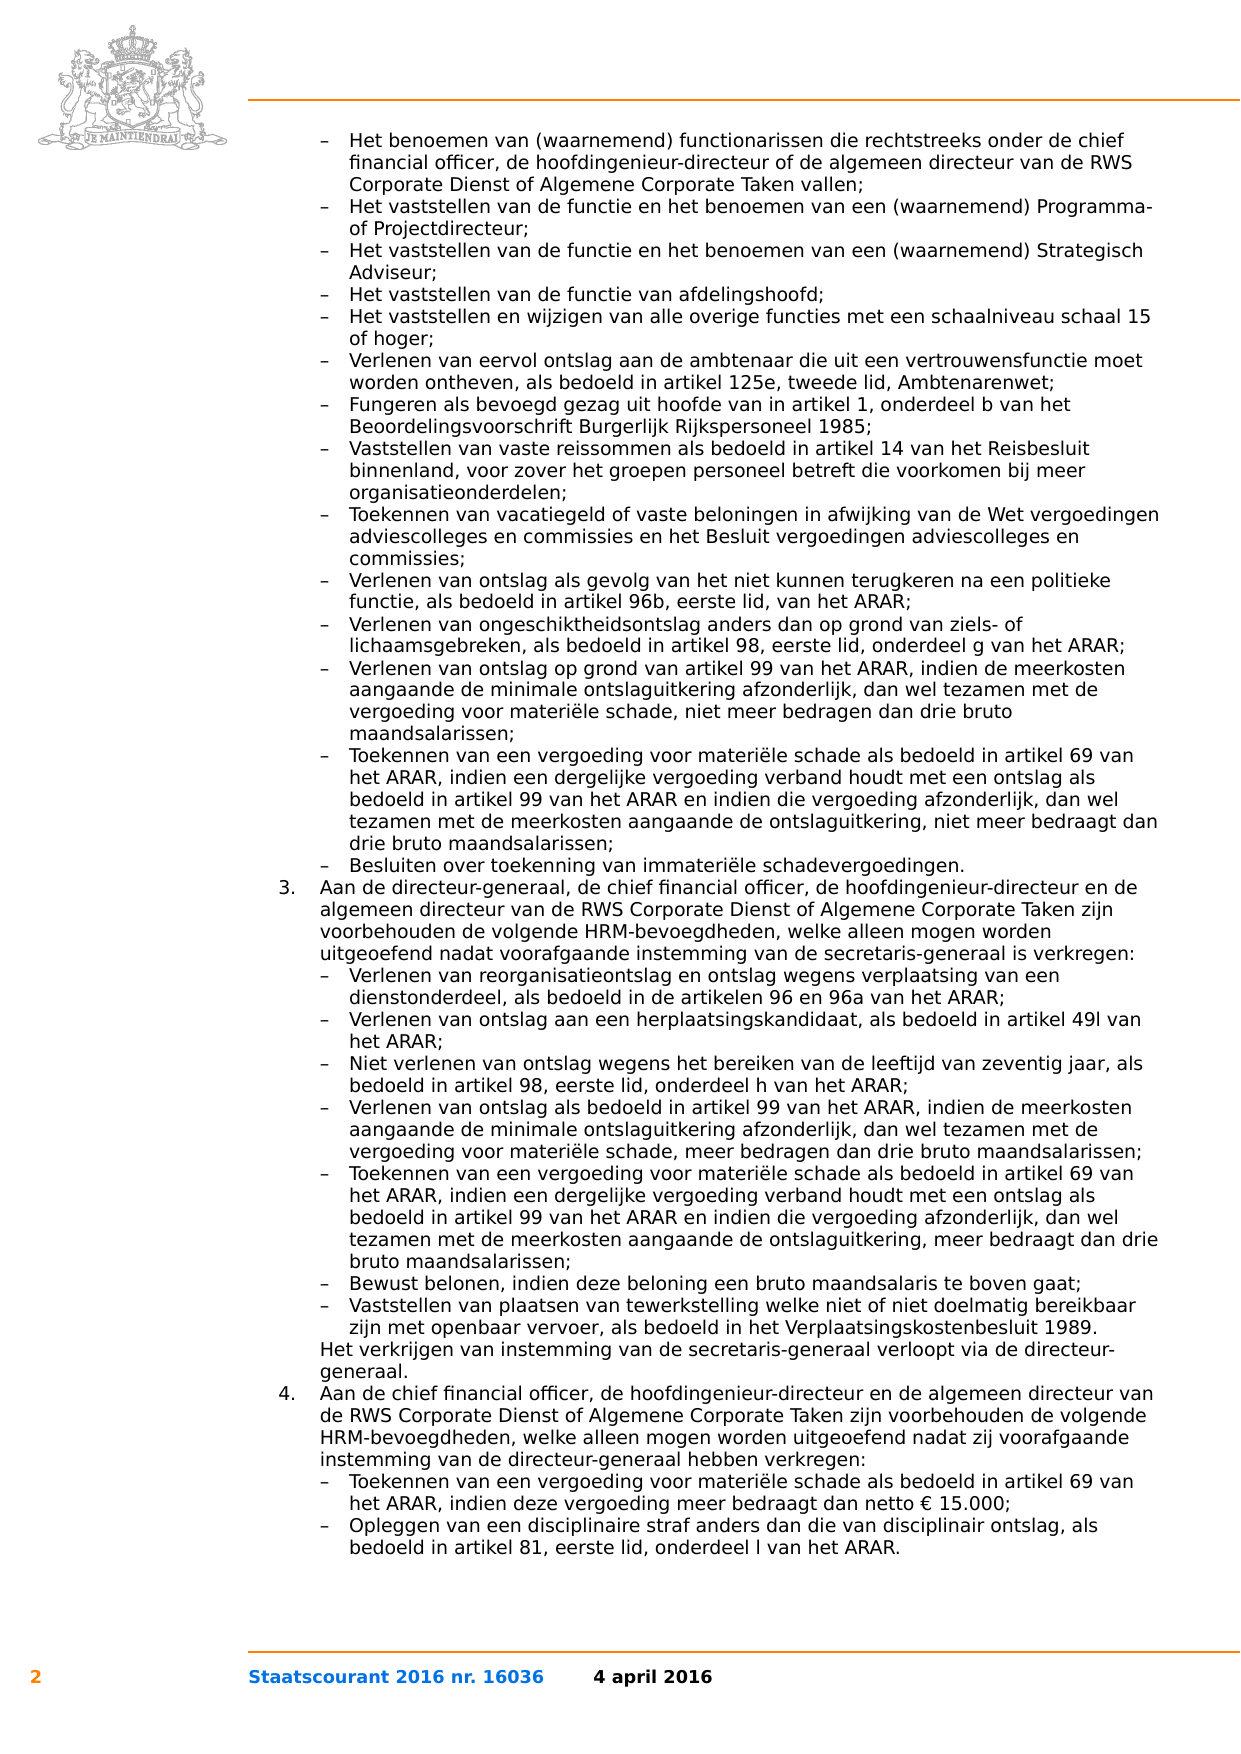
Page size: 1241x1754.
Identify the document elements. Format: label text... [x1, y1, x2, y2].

text – Toekennen van een vergoeding voor materiële schade als bedoeld in artikel 69 van het ARAR, indien een dergelijke vergoeding verband houdt met een ontslag als bedoeld in artikel 99 van het ARAR en indien die vergoeding afzonderlijk, dan wel tezamen met de meerkosten aangaande de ontslaguitkering, niet meer bedraagt dan drie bruto maandsalarissen; [319, 745, 1163, 855]
text – Het benoemen van (waarnemend) functionarissen die rechtstreeks onder de chief financial officer, de hoofdingenieur-directeur of de algemeen directeur van de RWS Corporate Dienst of Algemene Corporate Taken vallen; [319, 130, 1163, 196]
text – Verlenen van ontslag aan een herplaatsingskandidaat, als bedoeld in artikel 49l van het ARAR; [319, 1009, 1163, 1053]
text – Fungeren als bevoegd gezag uit hoofde van in artikel 1, onderdeel b van het Beoordelingsvoorschrift Burgerlijk Rijkspersoneel 1985; [319, 394, 1163, 438]
text – Het vaststellen en wijzigen van alle overige functies met een schaalniveau schaal 15 of hoger; [319, 306, 1163, 350]
text – Verlenen van reorganisatieontslag en ontslag wegens verplaatsing van een dienstonderdeel, als bedoeld in de artikelen 96 en 96a van het ARAR; [319, 965, 1163, 1009]
text – Het vaststellen van de functie en het benoemen van een (waarnemend) Programma- of Projectdirecteur; [319, 196, 1163, 240]
text – Verlenen van ontslag op grond van artikel 99 van het ARAR, indien de meerkosten aangaande de minimale ontslaguitkering afzonderlijk, dan wel tezamen met de vergoeding voor materiële schade, niet meer bedragen dan drie bruto maandsalarissen; [319, 657, 1163, 745]
text – Niet verlenen van ontslag wegens het bereiken van de leeftijd van zeventig jaar, als bedoeld in artikel 98, eerste lid, onderdeel h van het ARAR; [319, 1053, 1163, 1097]
text – Het vaststellen van de functie en het benoemen van een (waarnemend) Strategisch Adviseur; [319, 240, 1163, 284]
text – Verlenen van eervol ontslag aan de ambtenaar die uit een vertrouwensfunctie moet worden ontheven, als bedoeld in artikel 125e, tweede lid, Ambtenarenwet; [319, 350, 1163, 394]
text – Verlenen van ontslag als bedoeld in artikel 99 van het ARAR, indien de meerkosten aangaande de minimale ontslaguitkering afzonderlijk, dan wel tezamen met de vergoeding voor materiële schade, meer bedragen dan drie bruto maandsalarissen; [319, 1097, 1163, 1163]
picture [38, 25, 227, 150]
text – Besluiten over toekenning van immateriële schadevergoedingen. [319, 855, 1163, 877]
text 4. Aan de chief financial officer, de hoofdingenieur-directeur en de algemeen directeur van de RWS Corporate Dienst of Algemene Corporate Taken zijn voorbehouden de volgende HRM-bevoegdheden, welke alleen mogen worden uitgeoefend nadat zij voorafgaande instemming van de directeur-generaal hebben verkregen: [278, 1383, 1163, 1471]
text Het verkrijgen van instemming van de secretaris-generaal verloopt via de directeur-generaal. [319, 1339, 1163, 1383]
text – Vaststellen van plaatsen van tewerkstelling welke niet of niet doelmatig bereikbaar zijn met openbaar vervoer, als bedoeld in het Verplaatsingskostenbesluit 1989. [319, 1295, 1163, 1339]
text – Verlenen van ontslag als gevolg van het niet kunnen terugkeren na een politieke functie, als bedoeld in artikel 96b, eerste lid, van het ARAR; [319, 569, 1163, 613]
text – Toekennen van een vergoeding voor materiële schade als bedoeld in artikel 69 van het ARAR, indien deze vergoeding meer bedraagt dan netto € 15.000; [319, 1471, 1163, 1514]
text – Verlenen van ongeschiktheidsontslag anders dan op grond van ziels- of lichaamsgebreken, als bedoeld in artikel 98, eerste lid, onderdeel g van het ARAR; [319, 613, 1163, 657]
text – Het vaststellen van de functie van afdelingshoofd; [319, 284, 1163, 306]
text – Toekennen van vacatiegeld of vaste beloningen in afwijking van de Wet vergoedingen adviescolleges en commissies en het Besluit vergoedingen adviescolleges en commissies; [319, 503, 1163, 569]
text 3. Aan de directeur-generaal, de chief financial officer, de hoofdingenieur-directeur en de algemeen directeur van de RWS Corporate Dienst of Algemene Corporate Taken zijn voorbehouden de volgende HRM-bevoegdheden, welke alleen mogen worden uitgeoefend nadat voorafgaande instemming van de secretaris-generaal is verkregen: [278, 877, 1163, 965]
text – Toekennen van een vergoeding voor materiële schade als bedoeld in artikel 69 van het ARAR, indien een dergelijke vergoeding verband houdt met een ontslag als bedoeld in artikel 99 van het ARAR en indien die vergoeding afzonderlijk, dan wel tezamen met de meerkosten aangaande de ontslaguitkering, meer bedraagt dan drie bruto maandsalarissen; [319, 1163, 1163, 1273]
text – Bewust belonen, indien deze beloning een bruto maandsalaris te boven gaat; [319, 1273, 1163, 1295]
text – Vaststellen van vaste reissommen als bedoeld in artikel 14 van het Reisbesluit binnenland, voor zover het groepen personeel betreft die voorkomen bij meer organisatieonderdelen; [319, 438, 1163, 503]
text – Opleggen van een disciplinaire straf anders dan die van disciplinair ontslag, als bedoeld in artikel 81, eerste lid, onderdeel l van het ARAR. [319, 1514, 1163, 1558]
